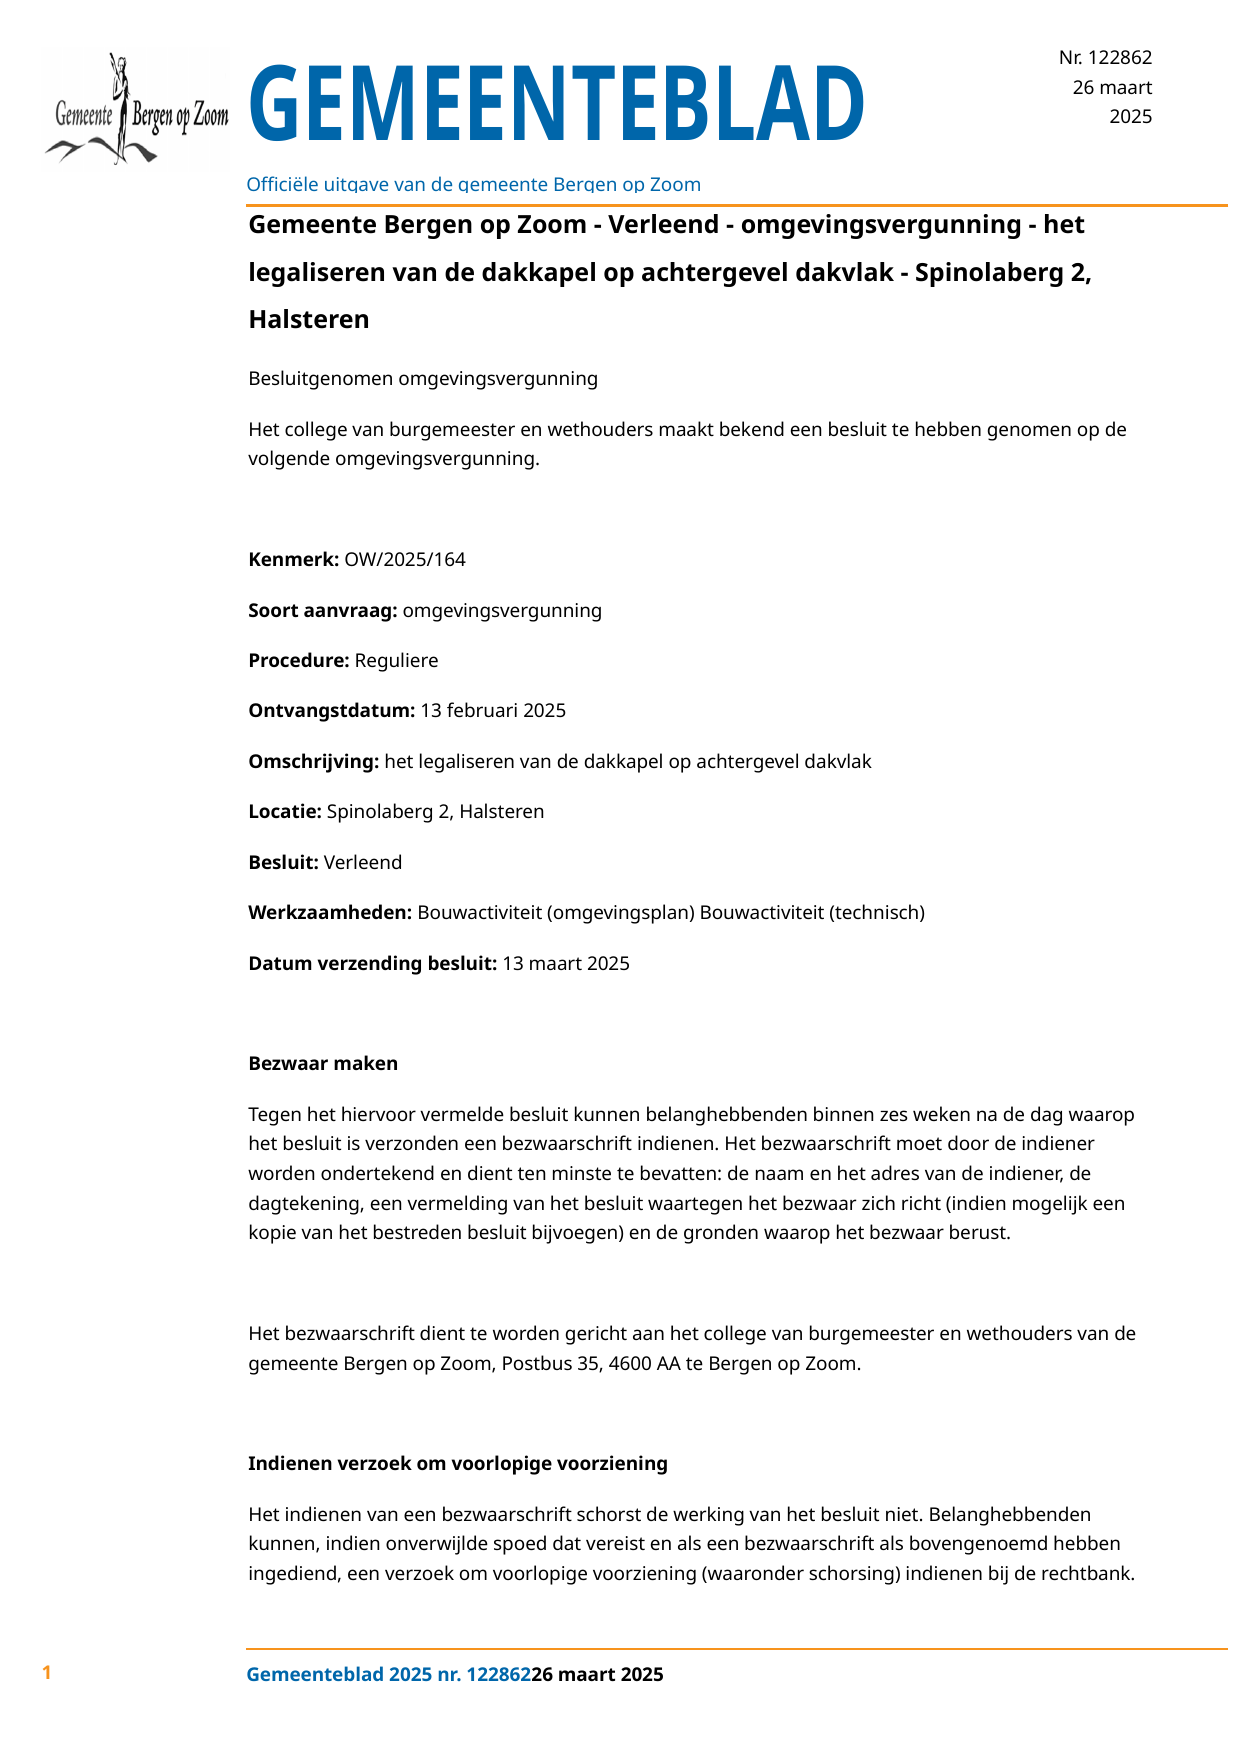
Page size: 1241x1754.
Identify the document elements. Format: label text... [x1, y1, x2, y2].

text Kenmerk: OW/2025/164 [248, 546, 1152, 572]
text Besluit: Verleend [248, 849, 1152, 874]
text Datum verzending besluit: 13 maart 2025 [248, 950, 1152, 975]
text Soort aanvraag: omgevingsvergunning [248, 597, 1152, 622]
text Het indienen van een bezwaarschrift schorst de werking van het besluit niet. Belanghebbenden kunnen, indien onverwijlde spoed dat vereist en als een bezwaarschrift als bovengenoemd hebben ingediend, een verzoek om voorlopige voorziening (waaronder schorsing) indienen bij de rechtbank. [248, 1501, 1152, 1586]
text Procedure: Reguliere [248, 647, 1152, 673]
text Omschrijving: het legaliseren van de dakkapel op achtergevel dakvlak [248, 748, 1152, 774]
text Indienen verzoek om voorlopige voorziening [248, 1451, 1152, 1476]
text Werkzaamheden: Bouwactiviteit (omgevingsplan) Bouwactiviteit (technisch) [248, 899, 1152, 925]
text Besluitgenomen omgevingsvergunning [248, 366, 1152, 391]
picture [41, 47, 231, 172]
text Ontvangstdatum: 13 februari 2025 [248, 698, 1152, 723]
text Het college van burgemeester en wethouders maakt bekend een besluit te hebben genomen op de volgende omgevingsvergunning. [248, 416, 1152, 471]
text Tegen het hiervoor vermelde besluit kunnen belanghebbenden binnen zes weken na de dag waarop het besluit is verzonden een bezwaarschrift indienen. Het bezwaarschrift moet door de indiener worden ondertekend en dient ten minste te bevatten: de naam en het adres van de indiener, de dagtekening, een vermelding van het besluit waartegen het bezwaar zich richt (indien mogelijk een kopie van het bestreden besluit bijvoegen) en de gronden waarop het bezwaar berust. [248, 1101, 1152, 1245]
text Locatie: Spinolaberg 2, Halsteren [248, 798, 1152, 824]
text Het bezwaarschrift dient te worden gericht aan het college van burgemeester en wethouders van de gemeente Bergen op Zoom, Postbus 35, 4600 AA te Bergen op Zoom. [248, 1320, 1152, 1375]
text Gemeente Bergen op Zoom - Verleend - omgevingsvergunning - het legaliseren van de dakkapel op achtergevel dakvlak - Spinolaberg 2, Halsteren [248, 207, 1152, 336]
text Bezwaar maken [248, 1051, 1152, 1076]
